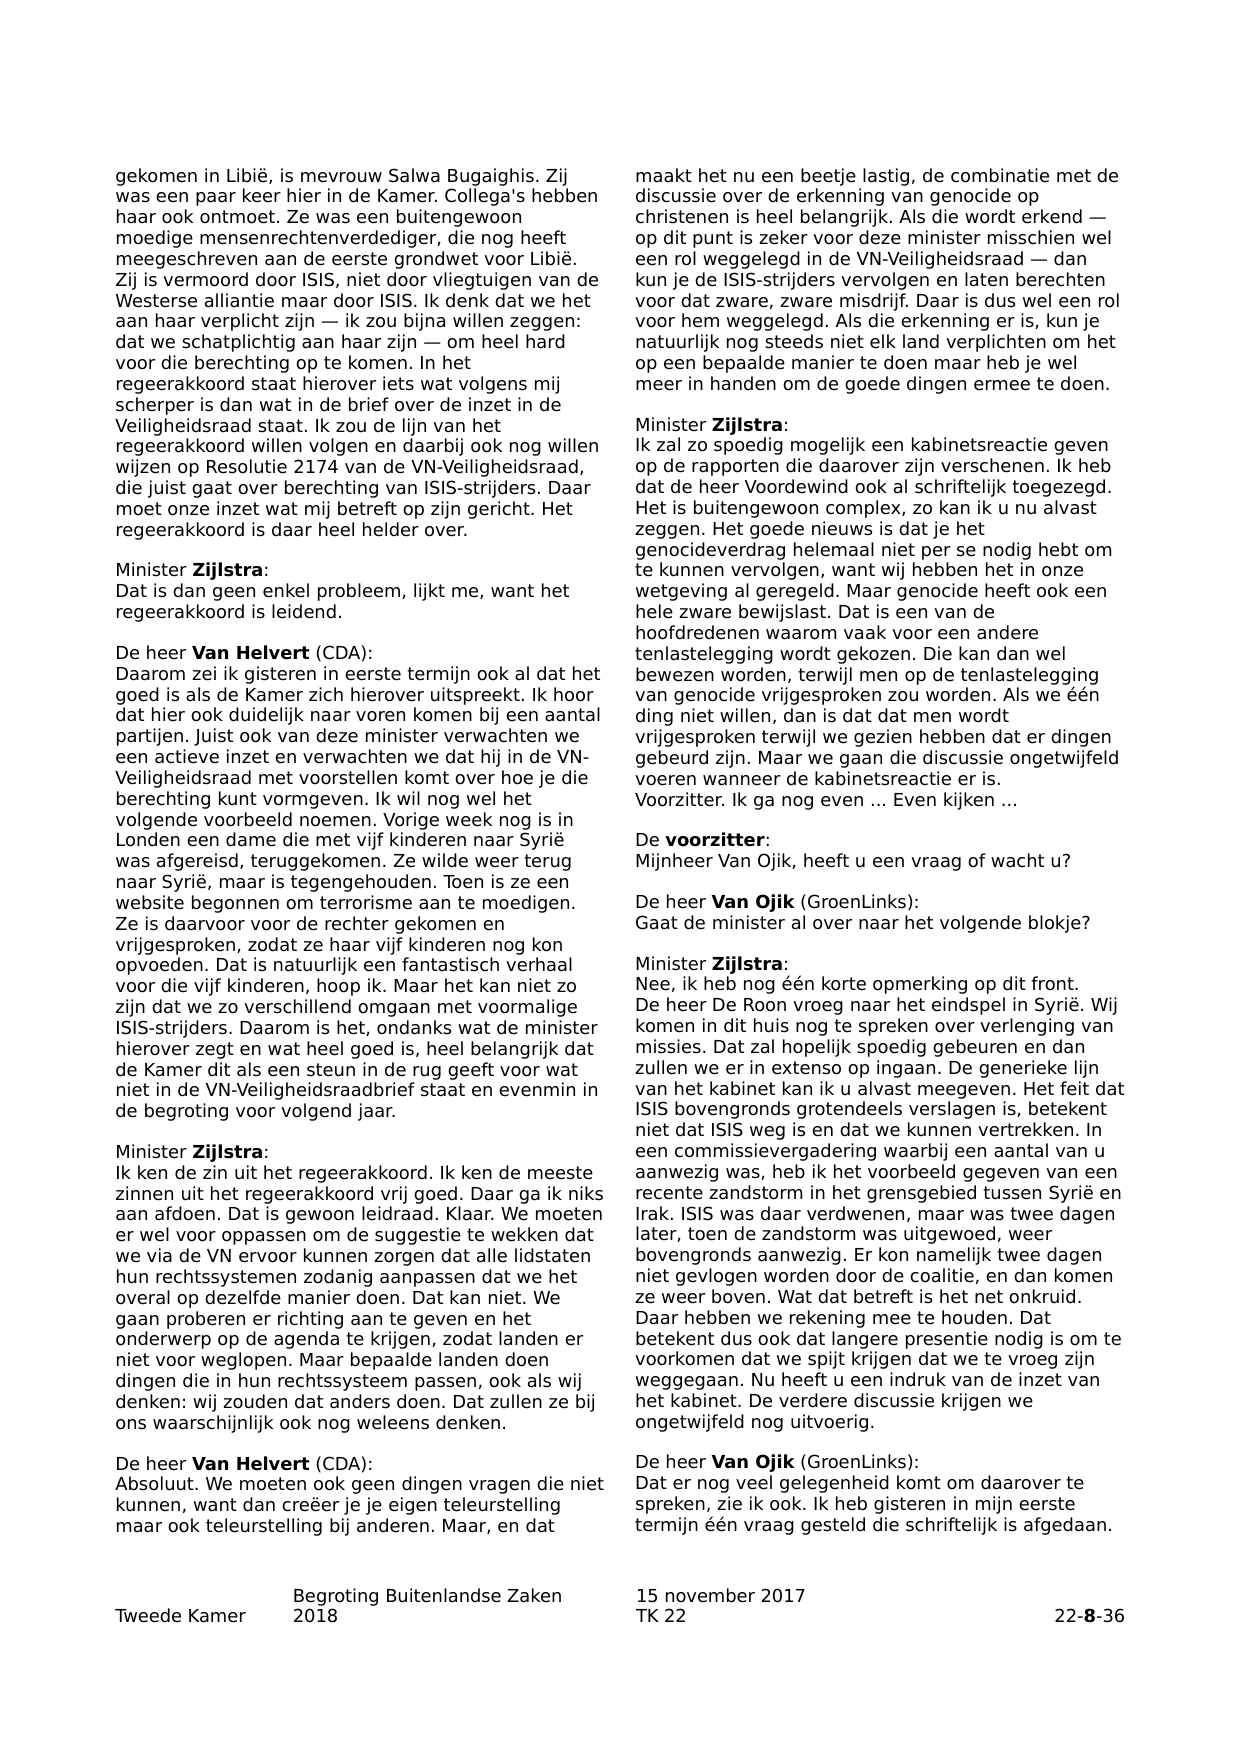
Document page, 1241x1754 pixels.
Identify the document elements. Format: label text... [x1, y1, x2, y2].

text De heer Van Helvert (CDA): [115, 1453, 605, 1474]
text Minister Zijlstra: [635, 414, 1125, 435]
text gekomen in Libië, is mevrouw Salwa Bugaighis. Zij was een paar keer hier in de Kamer. Collega's hebben haar ook ontmoet. Ze was een buitengewoon moedige mensenrechtenverdediger, die nog heeft meegeschreven aan de eerste grondwet voor Libië. Zij is vermoord door ISIS, niet door vliegtuigen van de Westerse alliantie maar door ISIS. Ik denk dat we het aan haar verplicht zijn — ik zou bijna willen zeggen: dat we schatplichtig aan haar zijn — om heel hard voor die berechting op te komen. In het regeerakkoord staat hierover iets wat volgens mij scherper is dan wat in de brief over de inzet in de Veiligheidsraad staat. Ik zou de lijn van het regeerakkoord willen volgen en daarbij ook nog willen wijzen op Resolutie 2174 van de VN-Veiligheidsraad, die juist gaat over berechting van ISIS-strijders. Daar moet onze inzet wat mij betreft op zijn gericht. Het regeerakkoord is daar heel helder over. [115, 165, 605, 540]
text Ik ken de zin uit het regeerakkoord. Ik ken de meeste zinnen uit het regeerakkoord vrij goed. Daar ga ik niks aan afdoen. Dat is gewoon leidraad. Klaar. We moeten er wel voor oppassen om de suggestie te wekken dat we via de VN ervoor kunnen zorgen dat alle lidstaten hun rechtssystemen zodanig aanpassen dat we het overal op dezelfde manier doen. Dat kan niet. We gaan proberen er richting aan te geven en het onderwerp op de agenda te krijgen, zodat landen er niet voor weglopen. Maar bepaalde landen doen dingen die in hun rechtssysteem passen, ook als wij denken: wij zouden dat anders doen. Dat zullen ze bij ons waarschijnlijk ook nog weleens denken. [115, 1162, 605, 1433]
text Dat is dan geen enkel probleem, lijkt me, want het regeerakkoord is leidend. [115, 581, 605, 623]
text Nee, ik heb nog één korte opmerking op dit front. [635, 974, 1125, 995]
text Minister Zijlstra: [115, 1142, 605, 1162]
text Dat er nog veel gelegenheid komt om daarover te spreken, zie ik ook. Ik heb gisteren in mijn eerste termijn één vraag gesteld die schriftelijk is afgedaan. [635, 1473, 1125, 1536]
text De heer De Roon vroeg naar het eindspel in Syrië. Wij komen in dit huis nog te spreken over verlenging van missies. Dat zal hopelijk spoedig gebeuren en dan zullen we er in extenso op ingaan. De generieke lijn van het kabinet kan ik u alvast meegeven. Het feit dat ISIS bovengronds grotendeels verslagen is, betekent niet dat ISIS weg is en dat we kunnen vertrekken. In een commissievergadering waarbij een aantal van u aanwezig was, heb ik het voorbeeld gegeven van een recente zandstorm in het grensgebied tussen Syrië en Irak. ISIS was daar verdwenen, maar was twee dagen later, toen de zandstorm was uitgewoed, weer bovengronds aanwezig. Er kon namelijk twee dagen niet gevlogen worden door de coalitie, en dan komen ze weer boven. Wat dat betreft is het net onkruid. Daar hebben we rekening mee te houden. Dat betekent dus ook dat langere presentie nodig is om te voorkomen dat we spijt krijgen dat we te vroeg zijn weggegaan. Nu heeft u een indruk van de inzet van het kabinet. De verdere discussie krijgen we ongetwijfeld nog uitvoerig. [635, 995, 1125, 1432]
text Voorzitter. Ik ga nog even ... Even kijken ... [635, 789, 1125, 810]
text Absoluut. We moeten ook geen dingen vragen die niet kunnen, want dan creëer je je eigen teleurstelling maar ook teleurstelling bij anderen. Maar, en dat [115, 1474, 605, 1537]
text De heer Van Ojik (GroenLinks): [635, 1452, 1125, 1473]
text De heer Van Ojik (GroenLinks): [635, 892, 1125, 912]
text De voorzitter: [635, 830, 1125, 851]
text Minister Zijlstra: [635, 953, 1125, 974]
text De heer Van Helvert (CDA): [115, 643, 605, 663]
text Mijnheer Van Ojik, heeft u een vraag of wacht u? [635, 851, 1125, 872]
text maakt het nu een beetje lastig, de combinatie met de discussie over de erkenning van genocide op christenen is heel belangrijk. Als die wordt erkend — op dit punt is zeker voor deze minister misschien wel een rol weggelegd in de VN-Veiligheidsraad — dan kun je de ISIS-strijders vervolgen en laten berechten voor dat zware, zware misdrijf. Daar is dus wel een rol voor hem weggelegd. Als die erkenning er is, kun je natuurlijk nog steeds niet elk land verplichten om het op een bepaalde manier te doen maar heb je wel meer in handen om de goede dingen ermee te doen. [635, 165, 1125, 394]
text Daarom zei ik gisteren in eerste termijn ook al dat het goed is als de Kamer zich hierover uitspreekt. Ik hoor dat hier ook duidelijk naar voren komen bij een aantal partijen. Juist ook van deze minister verwachten we een actieve inzet en verwachten we dat hij in de VN-Veiligheidsraad met voorstellen komt over hoe je die berechting kunt vormgeven. Ik wil nog wel het volgende voorbeeld noemen. Vorige week nog is in Londen een dame die met vijf kinderen naar Syrië was afgereisd, teruggekomen. Ze wilde weer terug naar Syrië, maar is tegengehouden. Toen is ze een website begonnen om terrorisme aan te moedigen. Ze is daarvoor voor de rechter gekomen en vrijgesproken, zodat ze haar vijf kinderen nog kon opvoeden. Dat is natuurlijk een fantastisch verhaal voor die vijf kinderen, hoop ik. Maar het kan niet zo zijn dat we zo verschillend omgaan met voormalige ISIS-strijders. Daarom is het, ondanks wat de minister hierover zegt en wat heel goed is, heel belangrijk dat de Kamer dit als een steun in de rug geeft voor wat niet in de VN-Veiligheidsraadbrief staat en evenmin in de begroting voor volgend jaar. [115, 663, 605, 1122]
text Ik zal zo spoedig mogelijk een kabinetsreactie geven op de rapporten die daarover zijn verschenen. Ik heb dat de heer Voordewind ook al schriftelijk toegezegd. Het is buitengewoon complex, zo kan ik u nu alvast zeggen. Het goede nieuws is dat je het genocideverdrag helemaal niet per se nodig hebt om te kunnen vervolgen, want wij hebben het in onze wetgeving al geregeld. Maar genocide heeft ook een hele zware bewijslast. Dat is een van de hoofdredenen waarom vaak voor een andere tenlastelegging wordt gekozen. Die kan dan wel bewezen worden, terwijl men op de tenlastelegging van genocide vrijgesproken zou worden. Als we één ding niet willen, dan is dat dat men wordt vrijgesproken terwijl we gezien hebben dat er dingen gebeurd zijn. Maar we gaan die discussie ongetwijfeld voeren wanneer de kabinetsreactie er is. [635, 435, 1125, 789]
text Gaat de minister al over naar het volgende blokje? [635, 912, 1125, 933]
text Minister Zijlstra: [115, 560, 605, 581]
